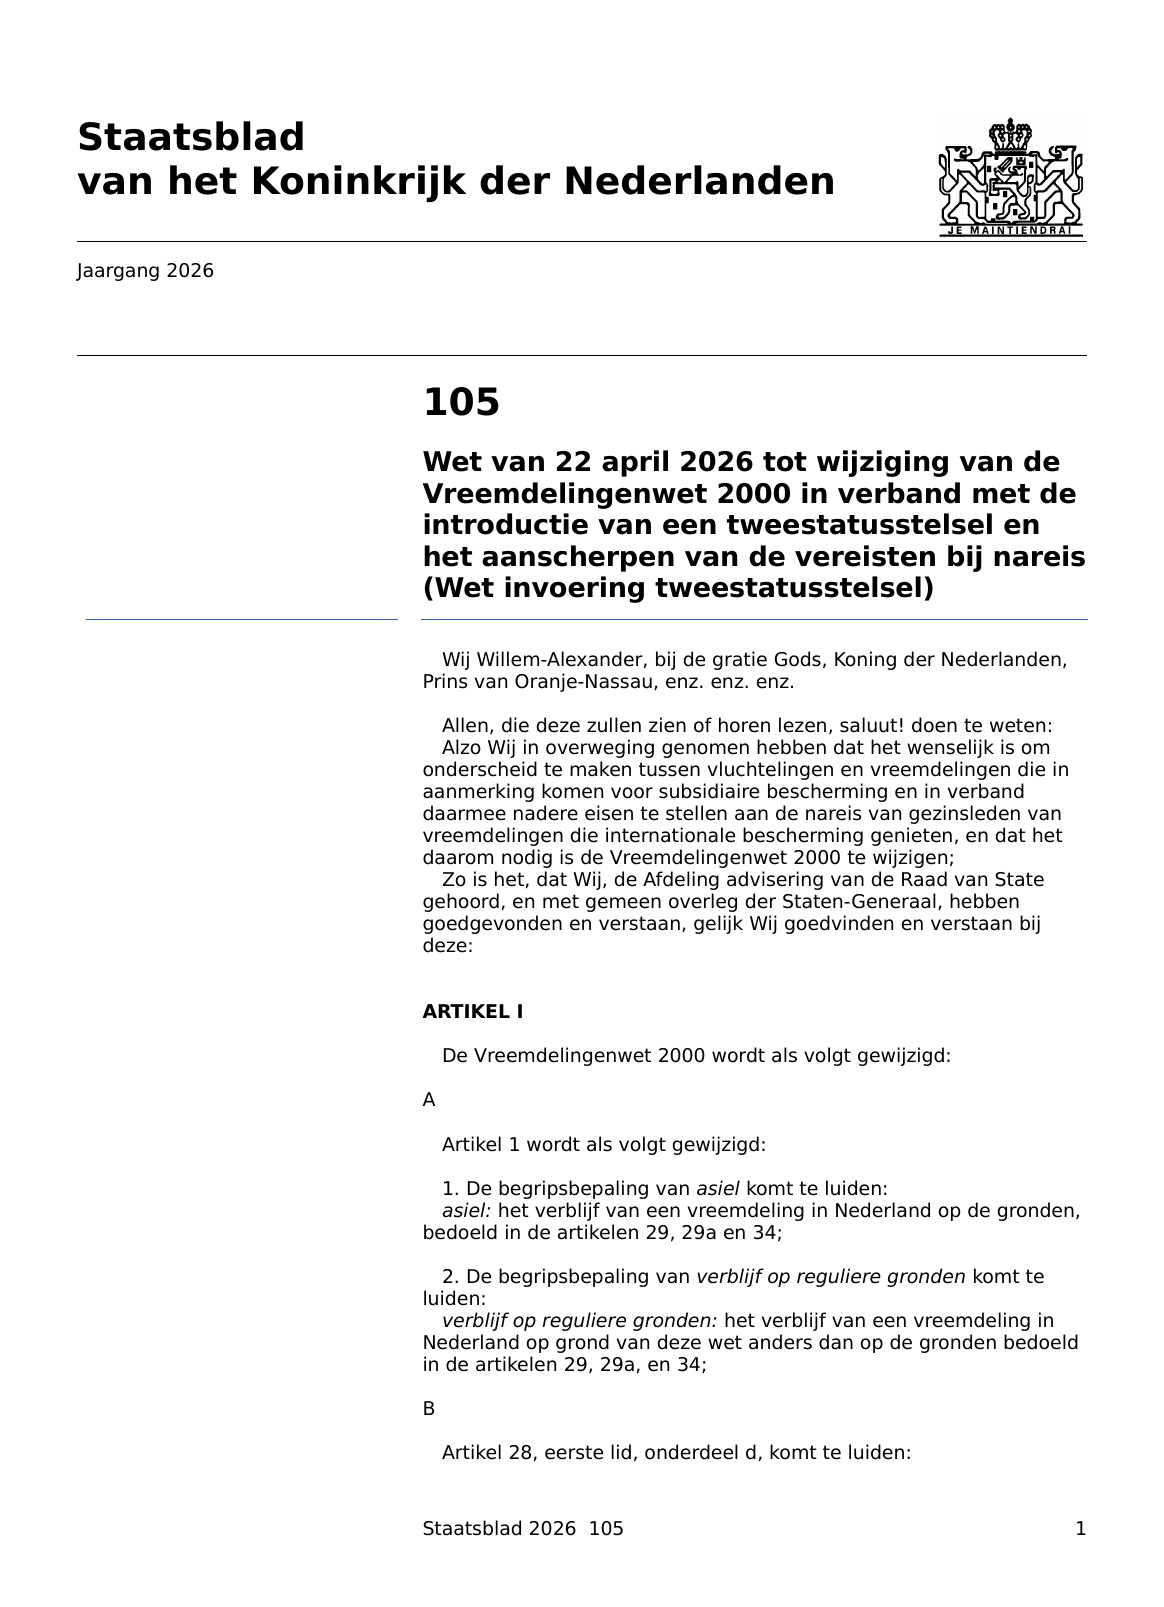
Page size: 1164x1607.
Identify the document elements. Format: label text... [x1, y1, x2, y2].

text A [422, 1089, 1087, 1111]
text Wij Willem-Alexander, bij de gratie Gods, Koning der Nederlanden, Prins van Oranje-Nassau, enz. enz. enz. [422, 649, 1087, 693]
text Artikel 28, eerste lid, onderdeel d, komt te luiden: [422, 1442, 1087, 1464]
text Wet van 22 april 2026 tot wijziging van de Vreemdelingenwet 2000 in verband met de introductie van een tweestatusstelsel en het aanscherpen van de vereisten bij nareis (Wet invoering tweestatusstelsel) [422, 447, 1087, 604]
subtitle 105 [422, 381, 1087, 424]
text asiel: het verblijf van een vreemdeling in Nederland op de gronden, bedoeld in de artikelen 29, 29a en 34; [422, 1200, 1087, 1244]
text verblijf op reguliere gronden: het verblijf van een vreemdeling in Nederland op grond van deze wet anders dan op de gronden bedoeld in de artikelen 29, 29a, en 34; [422, 1310, 1087, 1376]
table_header Staatsblad van het Koninkrijk der Nederlanden [77, 100, 886, 241]
text 1. De begripsbepaling van asiel komt te luiden: [422, 1178, 1087, 1200]
text B [422, 1398, 1087, 1420]
text 2. De begripsbepaling van verblijf op reguliere gronden komt te luiden: [422, 1266, 1087, 1310]
text Allen, die deze zullen zien of horen lezen, saluut! doen te weten: [422, 715, 1087, 737]
table_cell Jaargang 2026 [77, 242, 1087, 355]
text Alzo Wij in overweging genomen hebben dat het wenselijk is om onderscheid te maken tussen vluchtelingen en vreemdelingen die in aanmerking komen voor subsidiaire bescherming en in verband daarmee nadere eisen te stellen aan de nareis van gezinsleden van vreemdelingen die internationale bescherming genieten, en dat het daarom nodig is de Vreemdelingenwet 2000 te wijzigen; [422, 737, 1087, 869]
subtitle ARTIKEL I [422, 1001, 1087, 1023]
picture [936, 115, 1087, 240]
table_header [886, 100, 1087, 241]
text Zo is het, dat Wij, de Afdeling advisering van de Raad van State gehoord, en met gemeen overleg der Staten-Generaal, hebben goedgevonden en verstaan, gelijk Wij goedvinden en verstaan bij deze: [422, 869, 1087, 957]
text Artikel 1 wordt als volgt gewijzigd: [422, 1133, 1087, 1156]
text De Vreemdelingenwet 2000 wordt als volgt gewijzigd: [422, 1045, 1087, 1067]
